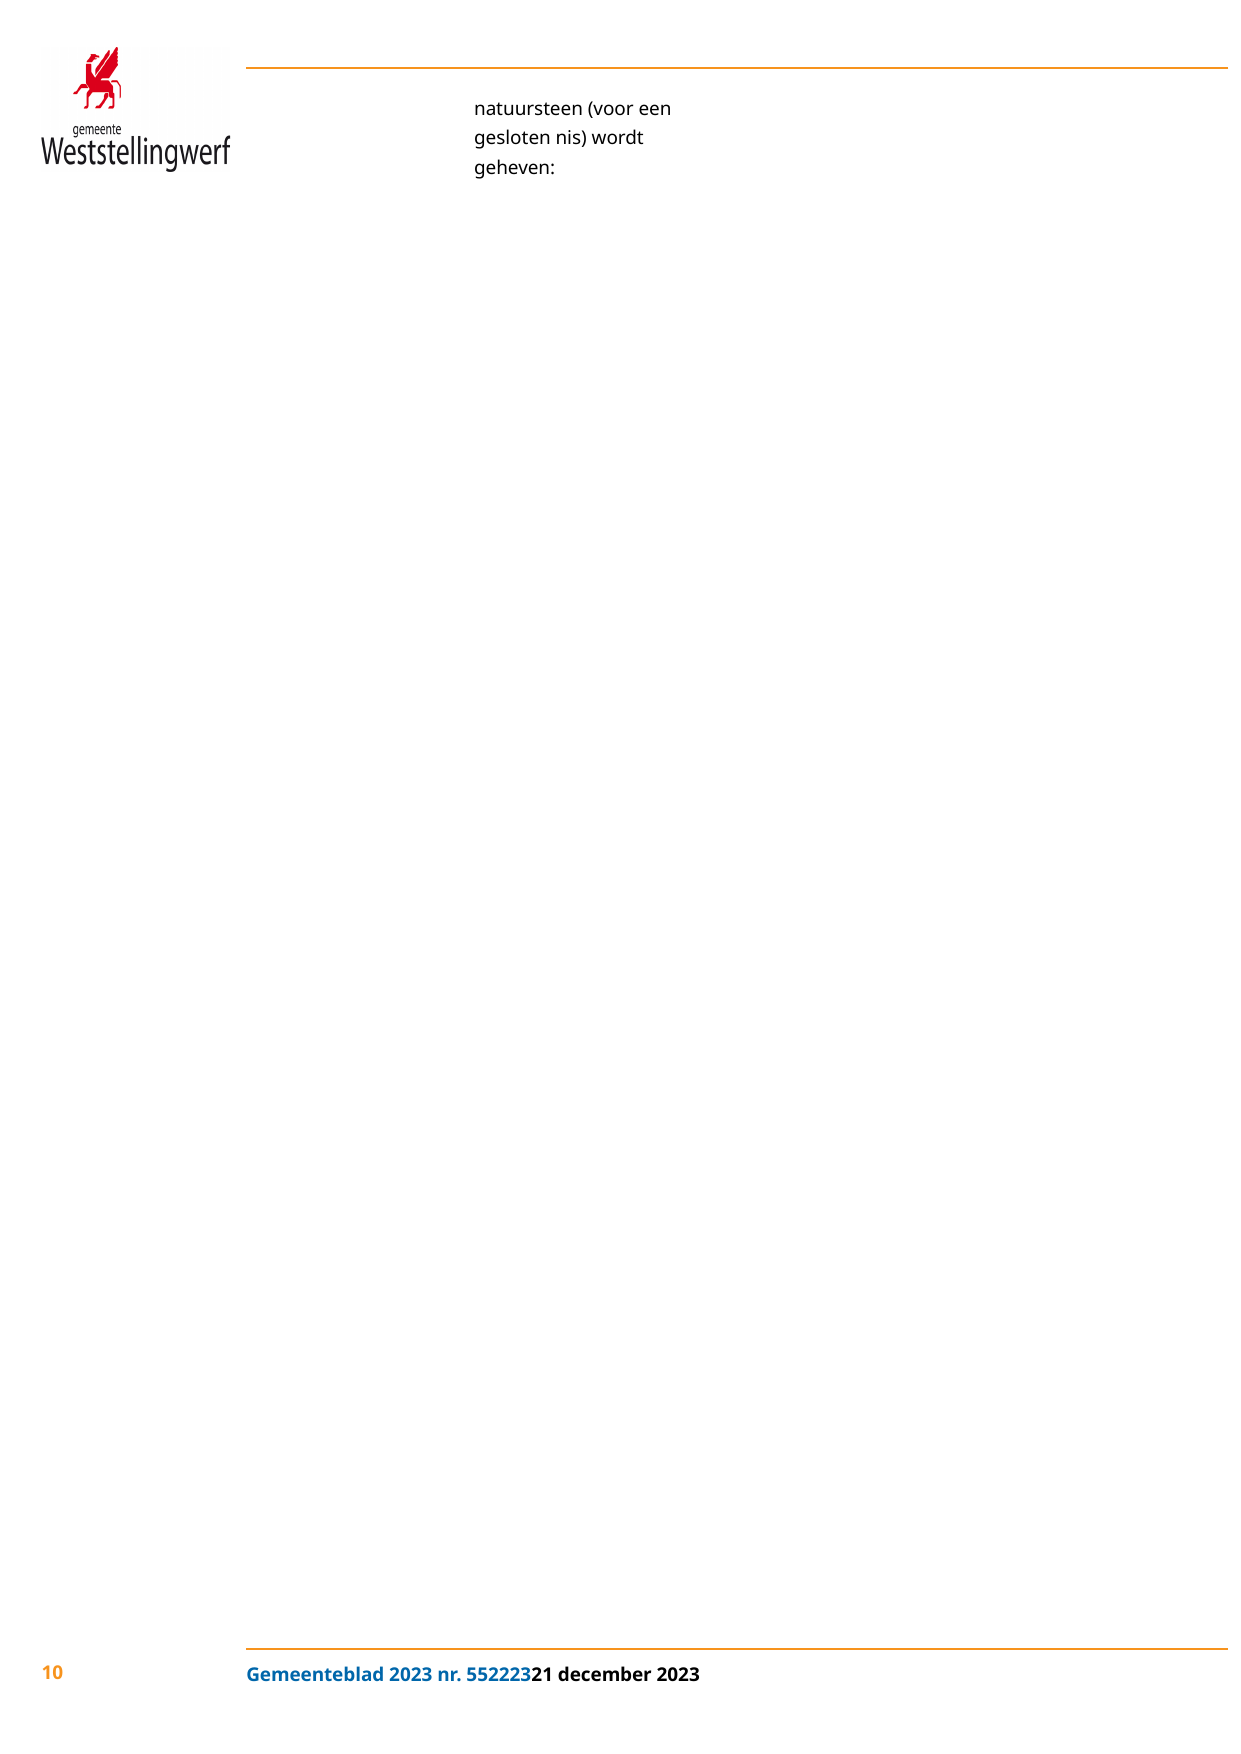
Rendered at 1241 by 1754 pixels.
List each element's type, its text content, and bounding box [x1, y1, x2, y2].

picture [41, 47, 231, 172]
table_cell natuursteen (voor een gesloten nis) wordt geheven: [474, 95, 700, 180]
table_cell [248, 95, 474, 180]
table_cell [700, 95, 926, 180]
